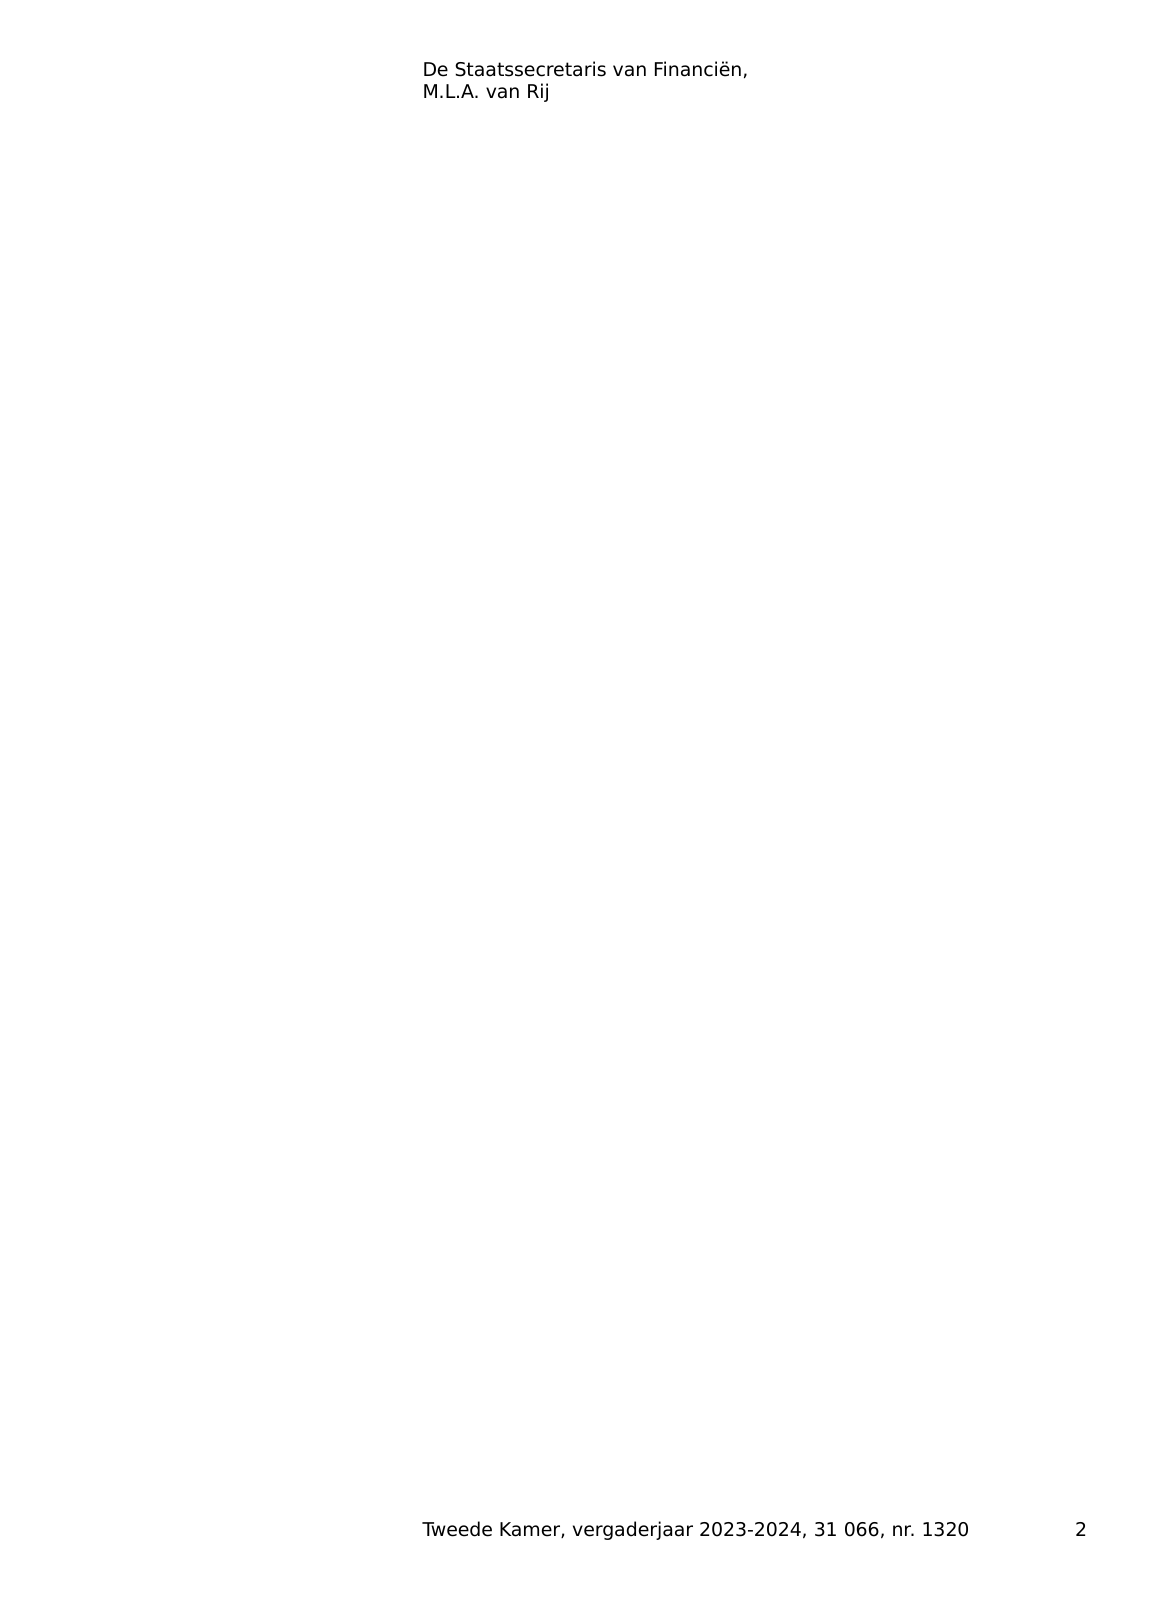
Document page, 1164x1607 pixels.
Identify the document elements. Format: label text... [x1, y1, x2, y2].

text De Staatssecretaris van Financiën, M.L.A. van Rij [422, 59, 1087, 103]
